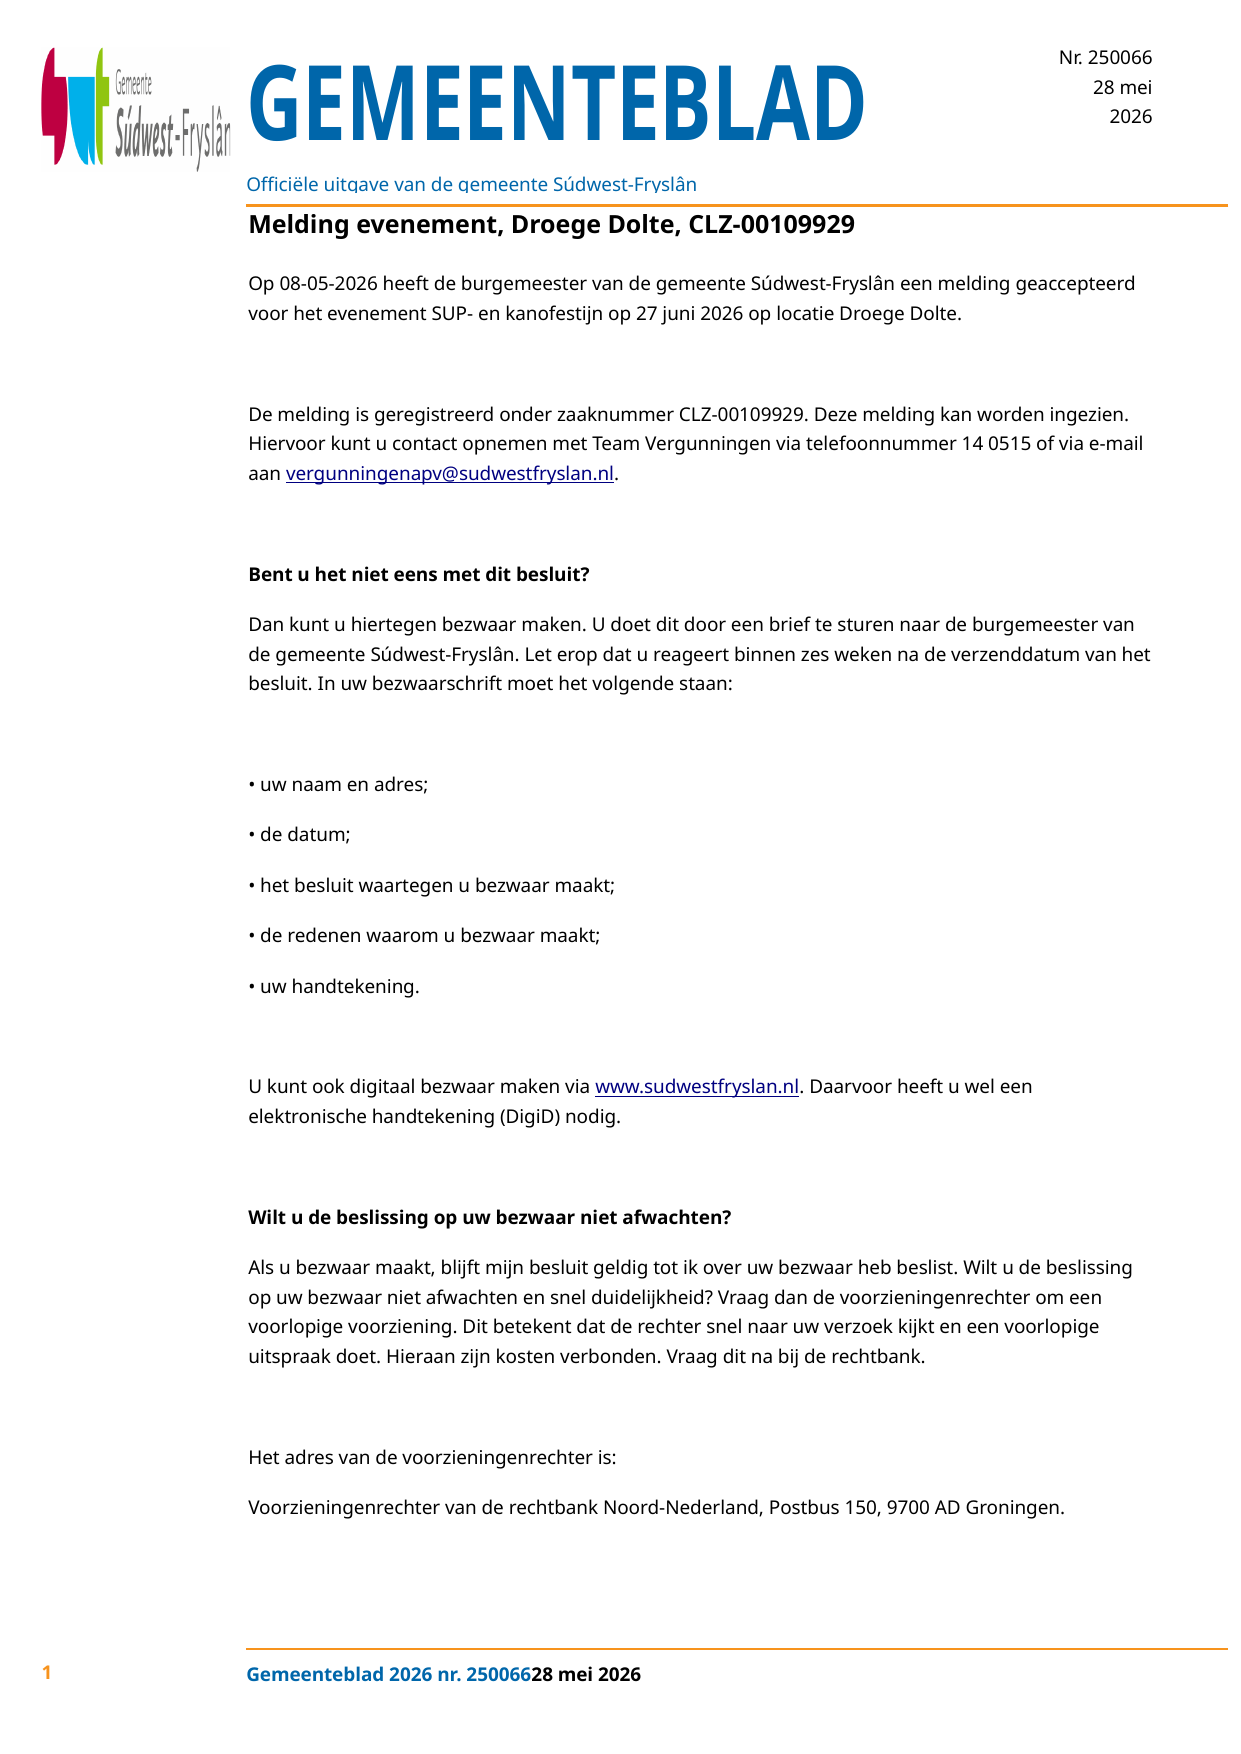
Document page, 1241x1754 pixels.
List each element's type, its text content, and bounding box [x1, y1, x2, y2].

text Melding evenement, Droege Dolte, CLZ-00109929 [248, 207, 1152, 241]
text • uw naam en adres; [248, 771, 1152, 797]
text • uw handtekening. [248, 973, 1152, 998]
text Als u bezwaar maakt, blijft mijn besluit geldig tot ik over uw bezwaar heb beslist. Wilt u de beslissing op uw bezwaar niet afwachten en snel duidelijkheid? Vraag dan de voorzieningenrechter om een voorlopige voorziening. Dit betekent dat de rechter snel naar uw verzoek kijkt en een voorlopige uitspraak doet. Hieraan zijn kosten verbonden. Vraag dit na bij de rechtbank. [248, 1254, 1152, 1369]
picture [41, 47, 231, 172]
text U kunt ook digitaal bezwaar maken via www.sudwestfryslan.nl. Daarvoor heeft u wel een elektronische handtekening (DigiD) nodig. [248, 1074, 1152, 1129]
text Voorzieningenrechter van de rechtbank Noord-Nederland, Postbus 150, 9700 AD Groningen. [248, 1494, 1152, 1520]
text • de redenen waarom u bezwaar maakt; [248, 922, 1152, 948]
text De melding is geregistreerd onder zaaknummer CLZ-00109929. Deze melding kan worden ingezien. Hiervoor kunt u contact opnemen met Team Vergunningen via telefoonnummer 14 0515 of via e-mail aan vergunningenapv@sudwestfryslan.nl. [248, 401, 1152, 486]
text Bent u het niet eens met dit besluit? [248, 561, 1152, 586]
text Wilt u de beslissing op uw bezwaar niet afwachten? [248, 1204, 1152, 1230]
text Op 08-05-2026 heeft de burgemeester van de gemeente Súdwest-Fryslân een melding geaccepteerd voor het evenement SUP- en kanofestijn op 27 juni 2026 op locatie Droege Dolte. [248, 270, 1152, 326]
text Dan kunt u hiertegen bezwaar maken. U doet dit door een brief te sturen naar de burgemeester van de gemeente Súdwest-Fryslân. Let erop dat u reageert binnen zes weken na de verzenddatum van het besluit. In uw bezwaarschrift moet het volgende staan: [248, 611, 1152, 696]
text • het besluit waartegen u bezwaar maakt; [248, 872, 1152, 898]
text Het adres van de voorzieningenrechter is: [248, 1444, 1152, 1470]
text • de datum; [248, 822, 1152, 847]
